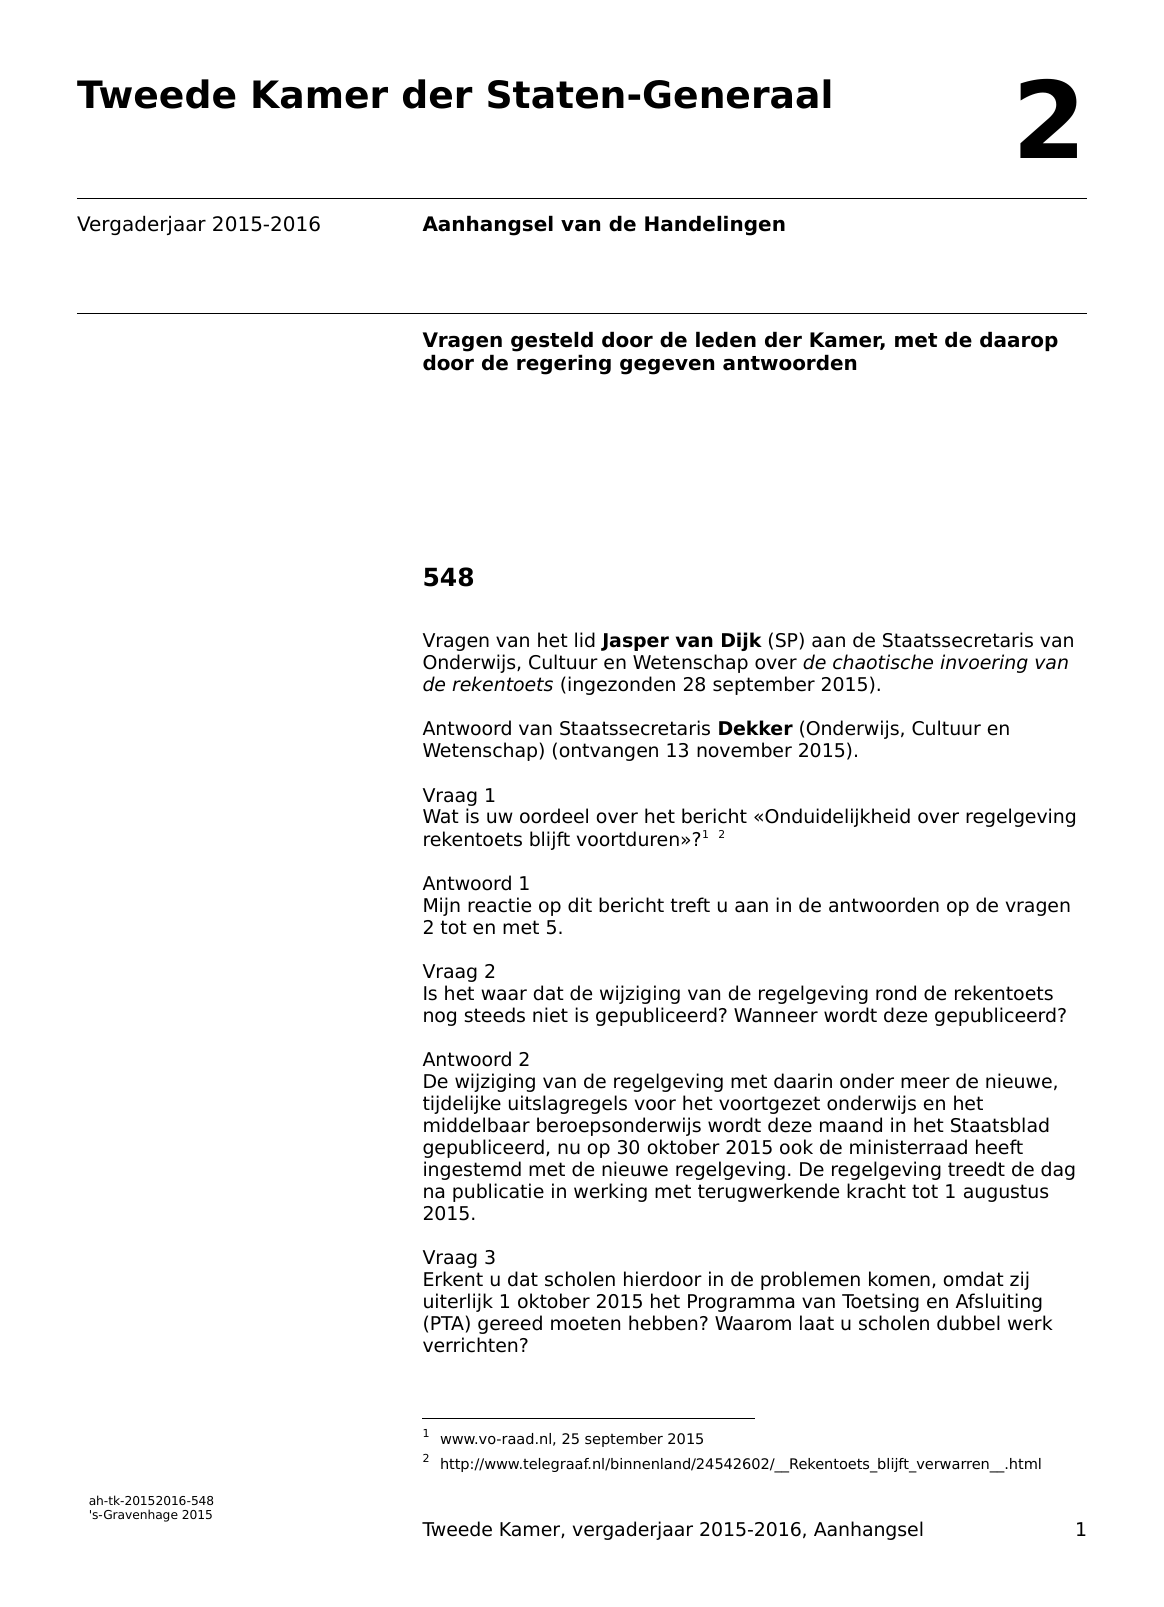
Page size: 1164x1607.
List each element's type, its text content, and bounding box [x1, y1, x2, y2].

text http://www.telegraaf.nl/binnenland/24542602/__Rekentoets_blijft_verwarren__.html [422, 1452, 1087, 1474]
text Is het waar dat de wijziging van de regelgeving rond de rekentoets nog steeds niet is gepubliceerd? Wanneer wordt deze gepubliceerd? [422, 983, 1087, 1027]
table_cell Vragen gesteld door de leden der Kamer, met de daarop door de regering gegeven antwoorden [422, 314, 1087, 375]
text Antwoord 2 [422, 1049, 1087, 1071]
text ah-tk-20152016-548 [88, 1494, 323, 1508]
text Antwoord van Staatssecretaris Dekker (Onderwijs, Cultuur en Wetenschap) (ontvangen 13 november 2015). [422, 718, 1087, 762]
text Vraag 3 [422, 1247, 1087, 1269]
text Erkent u dat scholen hierdoor in de problemen komen, omdat zij uiterlijk 1 oktober 2015 het Programma van Toetsing en Afsluiting (PTA) gereed moeten hebben? Waarom laat u scholen dubbel werk verrichten? [422, 1269, 1087, 1357]
table_header 2 [886, 59, 1087, 198]
table_header Tweede Kamer der Staten-Generaal [77, 59, 886, 198]
text www.vo-raad.nl, 25 september 2015 [422, 1427, 1087, 1449]
table_cell Vergaderjaar 2015-2016 [77, 199, 422, 313]
text Mijn reactie op dit bericht treft u aan in de antwoorden op de vragen 2 tot en met 5. [422, 894, 1087, 938]
text 548 [422, 563, 1087, 592]
table_cell [77, 314, 422, 375]
text Wat is uw oordeel over het bericht «Onduidelijkheid over regelgeving rekentoets blijft voortduren»? [422, 806, 1087, 850]
text De wijziging van de regelgeving met daarin onder meer de nieuwe, tijdelijke uitslagregels voor het voortgezet onderwijs en het middelbaar beroepsonderwijs wordt deze maand in het Staatsblad gepubliceerd, nu op 30 oktober 2015 ook de ministerraad heeft ingestemd met de nieuwe regelgeving. De regelgeving treedt de dag na publicatie in werking met terugwerkende kracht tot 1 augustus 2015. [422, 1071, 1087, 1225]
text 's-Gravenhage 2015 [88, 1508, 323, 1522]
table_cell Aanhangsel van de Handelingen [422, 199, 1087, 313]
text Vragen van het lid Jasper van Dijk (SP) aan de Staatssecretaris van Onderwijs, Cultuur en Wetenschap over de chaotische invoering van de rekentoets (ingezonden 28 september 2015). [422, 630, 1087, 696]
text Vraag 2 [422, 961, 1087, 983]
text Vraag 1 [422, 784, 1087, 806]
text Antwoord 1 [422, 873, 1087, 894]
